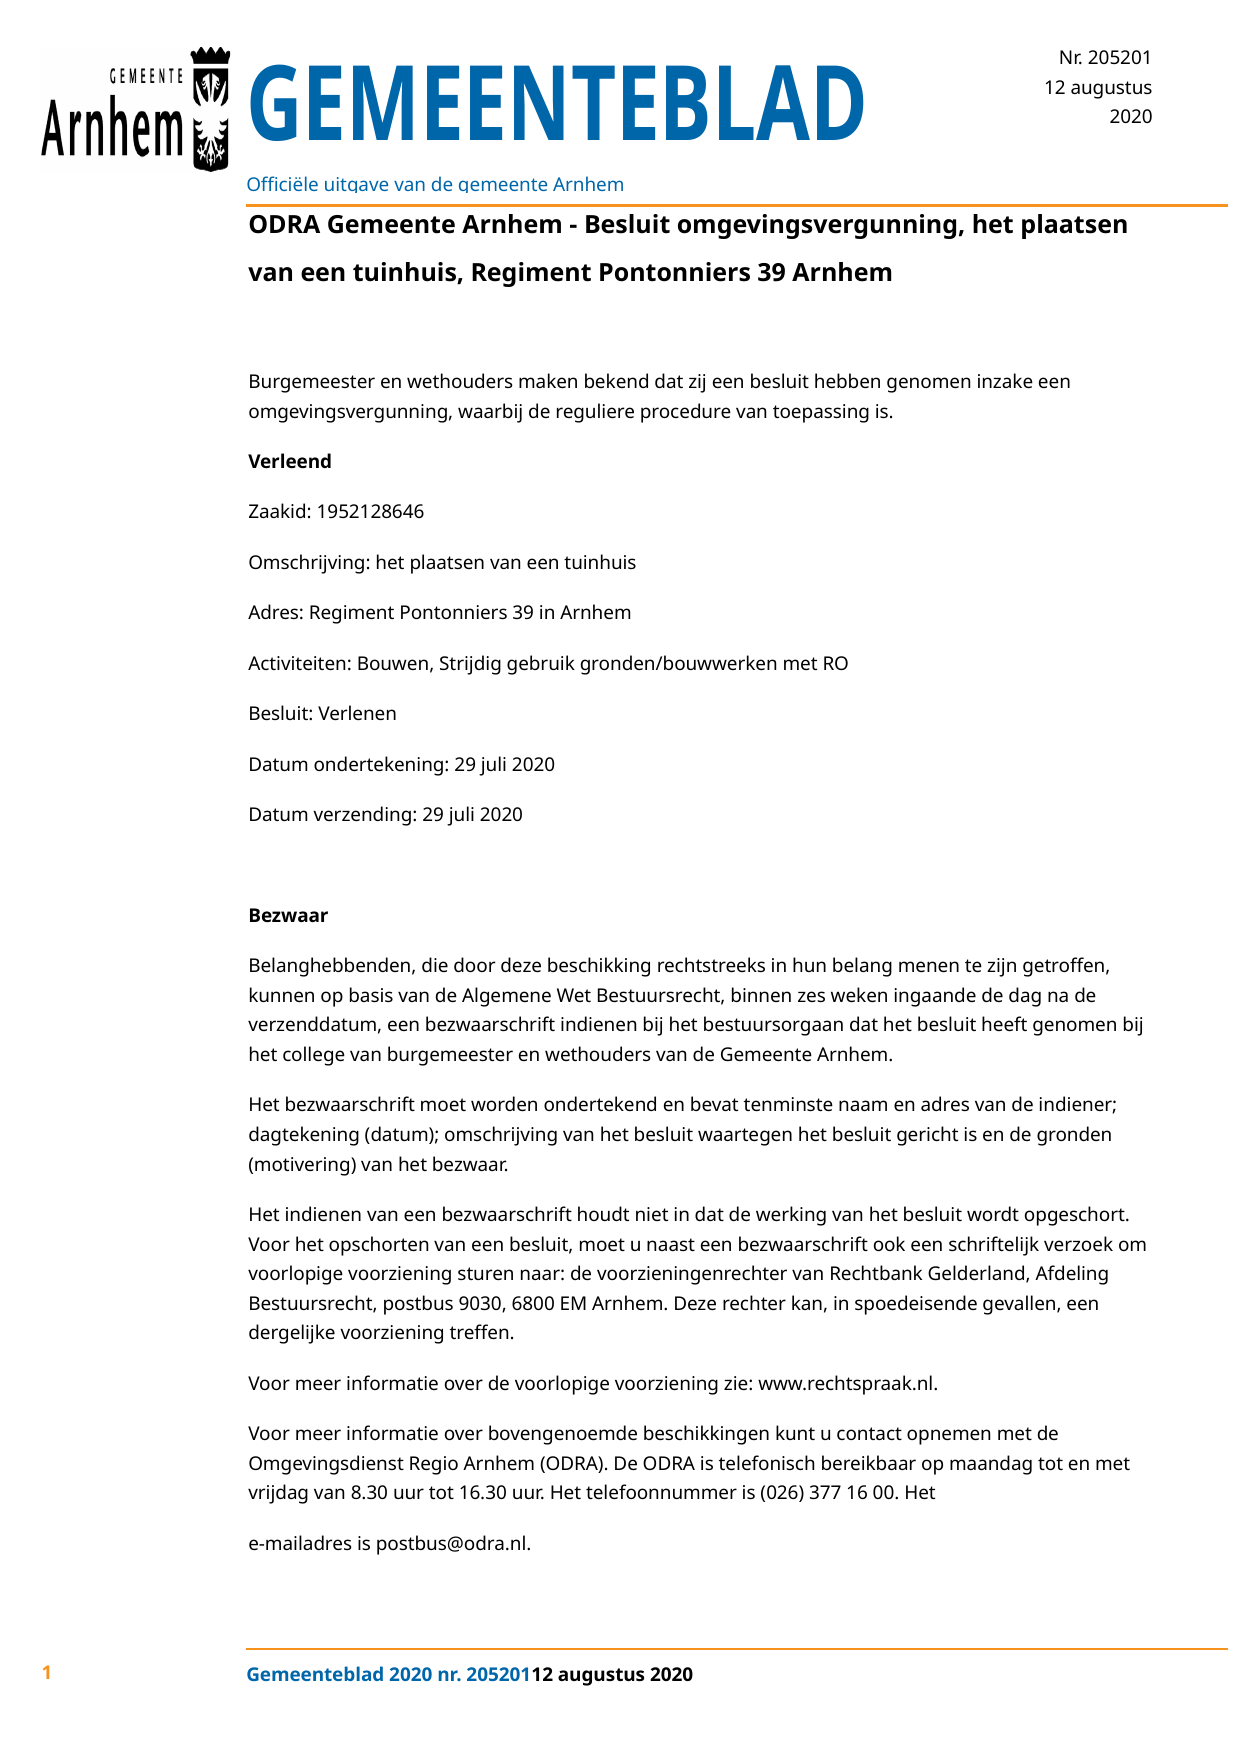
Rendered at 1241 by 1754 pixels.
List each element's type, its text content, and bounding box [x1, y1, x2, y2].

text Belanghebbenden, die door deze beschikking rechtstreeks in hun belang menen te zijn getroffen, kunnen op basis van de Algemene Wet Bestuursrecht, binnen zes weken ingaande de dag na de verzenddatum, een bezwaarschrift indienen bij het bestuursorgaan dat het besluit heeft genomen bij het college van burgemeester en wethouders van de Gemeente Arnhem. [248, 952, 1152, 1067]
text Omschrijving: het plaatsen van een tuinhuis [248, 549, 1152, 575]
text e-mailadres is postbus@odra.nl. [248, 1530, 1152, 1556]
text Datum verzending: 29 juli 2020 [248, 801, 1152, 827]
text Het bezwaarschrift moet worden ondertekend en bevat tenminste naam en adres van de indiener; dagtekening (datum); omschrijving van het besluit waartegen het besluit gericht is en de gronden (motivering) van het bezwaar. [248, 1092, 1152, 1177]
text Burgemeester en wethouders maken bekend dat zij een besluit hebben genomen inzake een omgevingsvergunning, waarbij de reguliere procedure van toepassing is. [248, 368, 1152, 424]
text ODRA Gemeente Arnhem - Besluit omgevingsvergunning, het plaatsen van een tuinhuis, Regiment Pontonniers 39 Arnhem [248, 207, 1152, 288]
text Besluit: Verlenen [248, 700, 1152, 726]
text Voor meer informatie over bovengenoemde beschikkingen kunt u contact opnemen met de Omgevingsdienst Regio Arnhem (ODRA). De ODRA is telefonisch bereikbaar op maandag tot en met vrijdag van 8.30 uur tot 16.30 uur. Het telefoonnummer is (026) 377 16 00. Het [248, 1420, 1152, 1505]
text Activiteiten: Bouwen, Strijdig gebruik gronden/bouwwerken met RO [248, 650, 1152, 676]
text Datum ondertekening: 29 juli 2020 [248, 751, 1152, 777]
text Voor meer informatie over de voorlopige voorziening zie: www.rechtspraak.nl. [248, 1370, 1152, 1396]
picture [41, 47, 231, 172]
text Het indienen van een bezwaarschrift houdt niet in dat de werking van het besluit wordt opgeschort. Voor het opschorten van een besluit, moet u naast een bezwaarschrift ook een schriftelijk verzoek om voorlopige voorziening sturen naar: de voorzieningenrechter van Rechtbank Gelderland, Afdeling Bestuursrecht, postbus 9030, 6800 EM Arnhem. Deze rechter kan, in spoedeisende gevallen, een dergelijke voorziening treffen. [248, 1201, 1152, 1345]
text Bezwaar [248, 902, 1152, 928]
text Verleend [248, 448, 1152, 474]
text Zaakid: 1952128646 [248, 499, 1152, 524]
text Adres: Regiment Pontonniers 39 in Arnhem [248, 599, 1152, 625]
